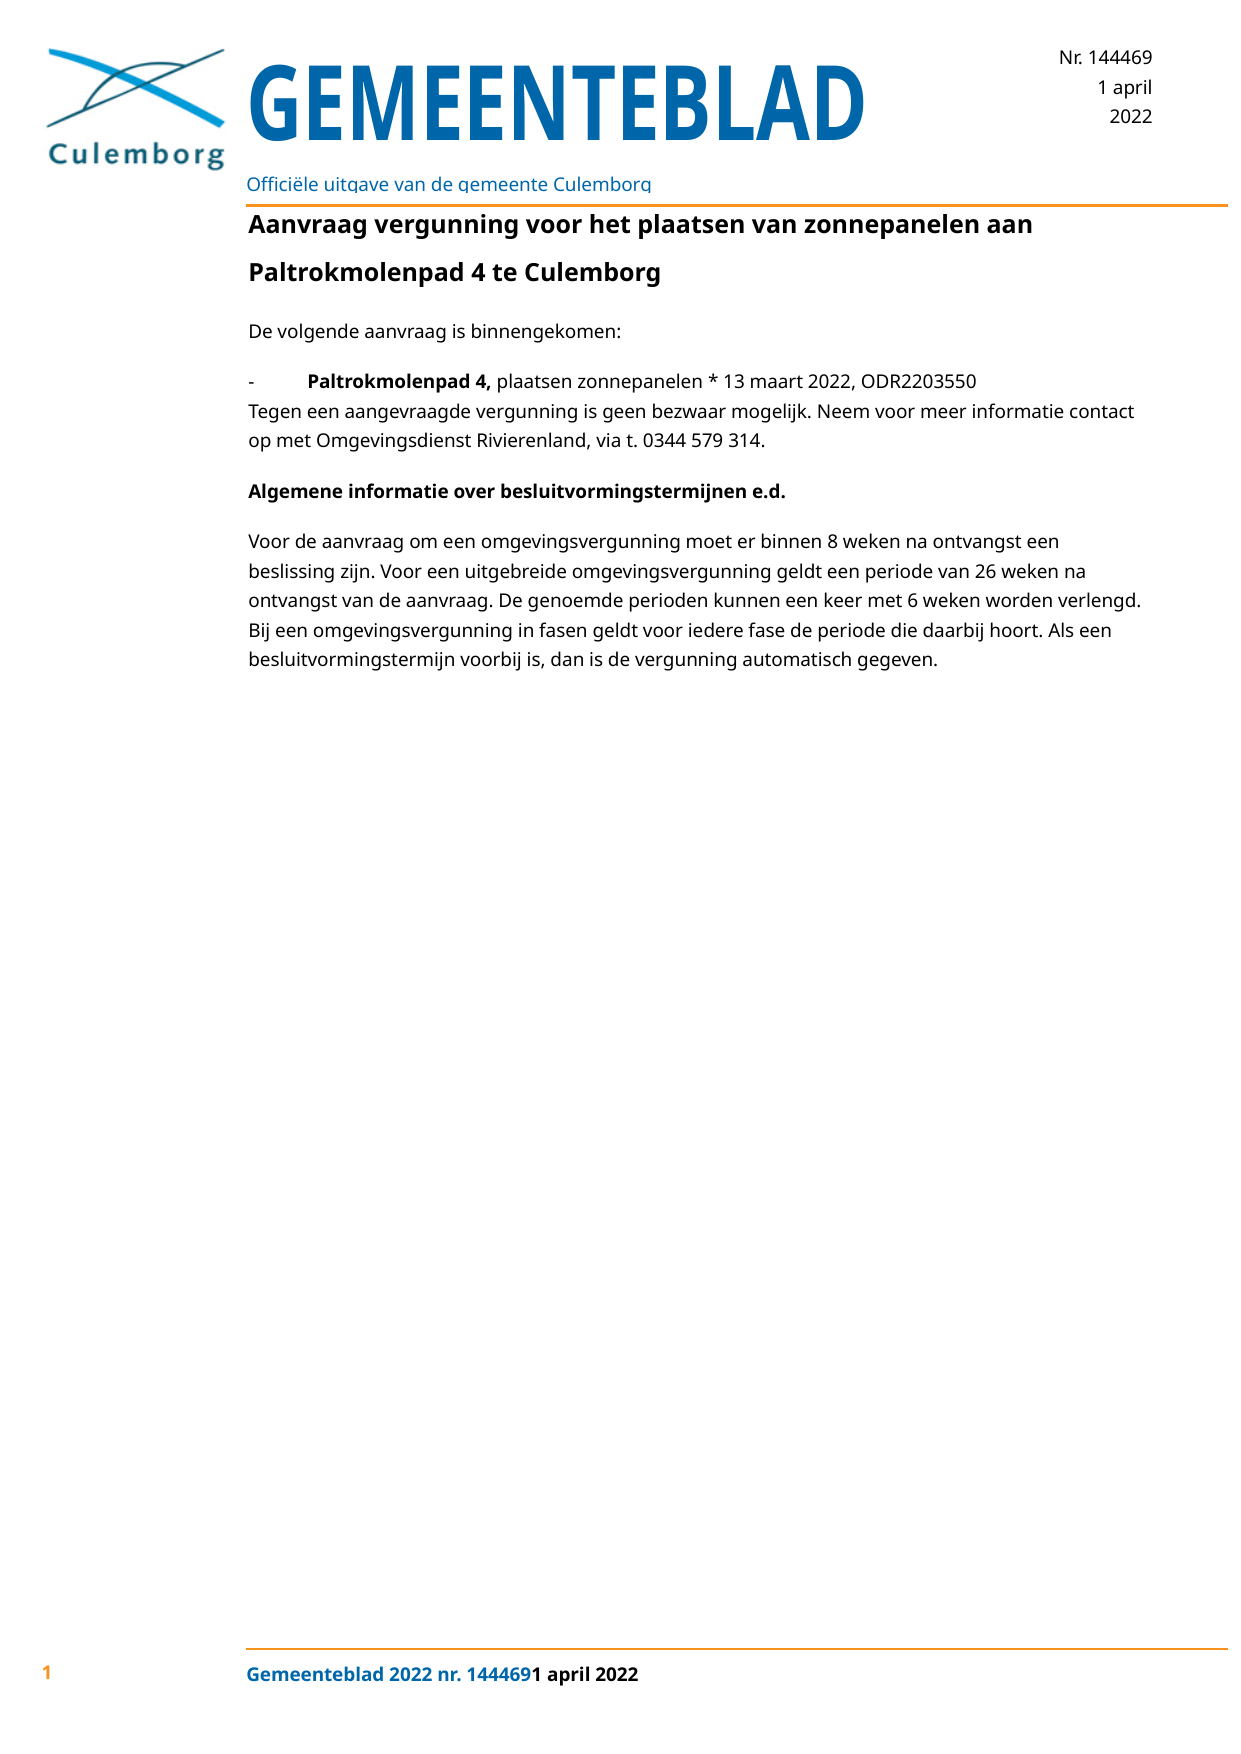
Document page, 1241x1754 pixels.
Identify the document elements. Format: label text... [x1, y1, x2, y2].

text Tegen een aangevraagde vergunning is geen bezwaar mogelijk. Neem voor meer informatie contact op met Omgevingsdienst Rivierenland, via t. 0344 579 314. [248, 398, 1152, 453]
text Voor de aanvraag om een omgevingsvergunning moet er binnen 8 weken na ontvangst een beslissing zijn. Voor een uitgebreide omgevingsvergunning geldt een periode van 26 weken na ontvangst van de aanvraag. De genoemde perioden kunnen een keer met 6 weken worden verlengd. Bij een omgevingsvergunning in fasen geldt voor iedere fase de periode die daarbij hoort. Als een besluitvormingstermijn voorbij is, dan is de vergunning automatisch gegeven. [248, 528, 1152, 672]
picture [41, 47, 231, 172]
text Algemene informatie over besluitvormingstermijnen e.d. [248, 478, 1152, 504]
text Aanvraag vergunning voor het plaatsen van zonnepanelen aan Paltrokmolenpad 4 te Culemborg [248, 207, 1152, 288]
list Paltrokmolenpad 4, plaatsen zonnepanelen * 13 maart 2022, ODR2203550 [248, 368, 1152, 394]
text De volgende aanvraag is binnengekomen: [248, 318, 1152, 344]
